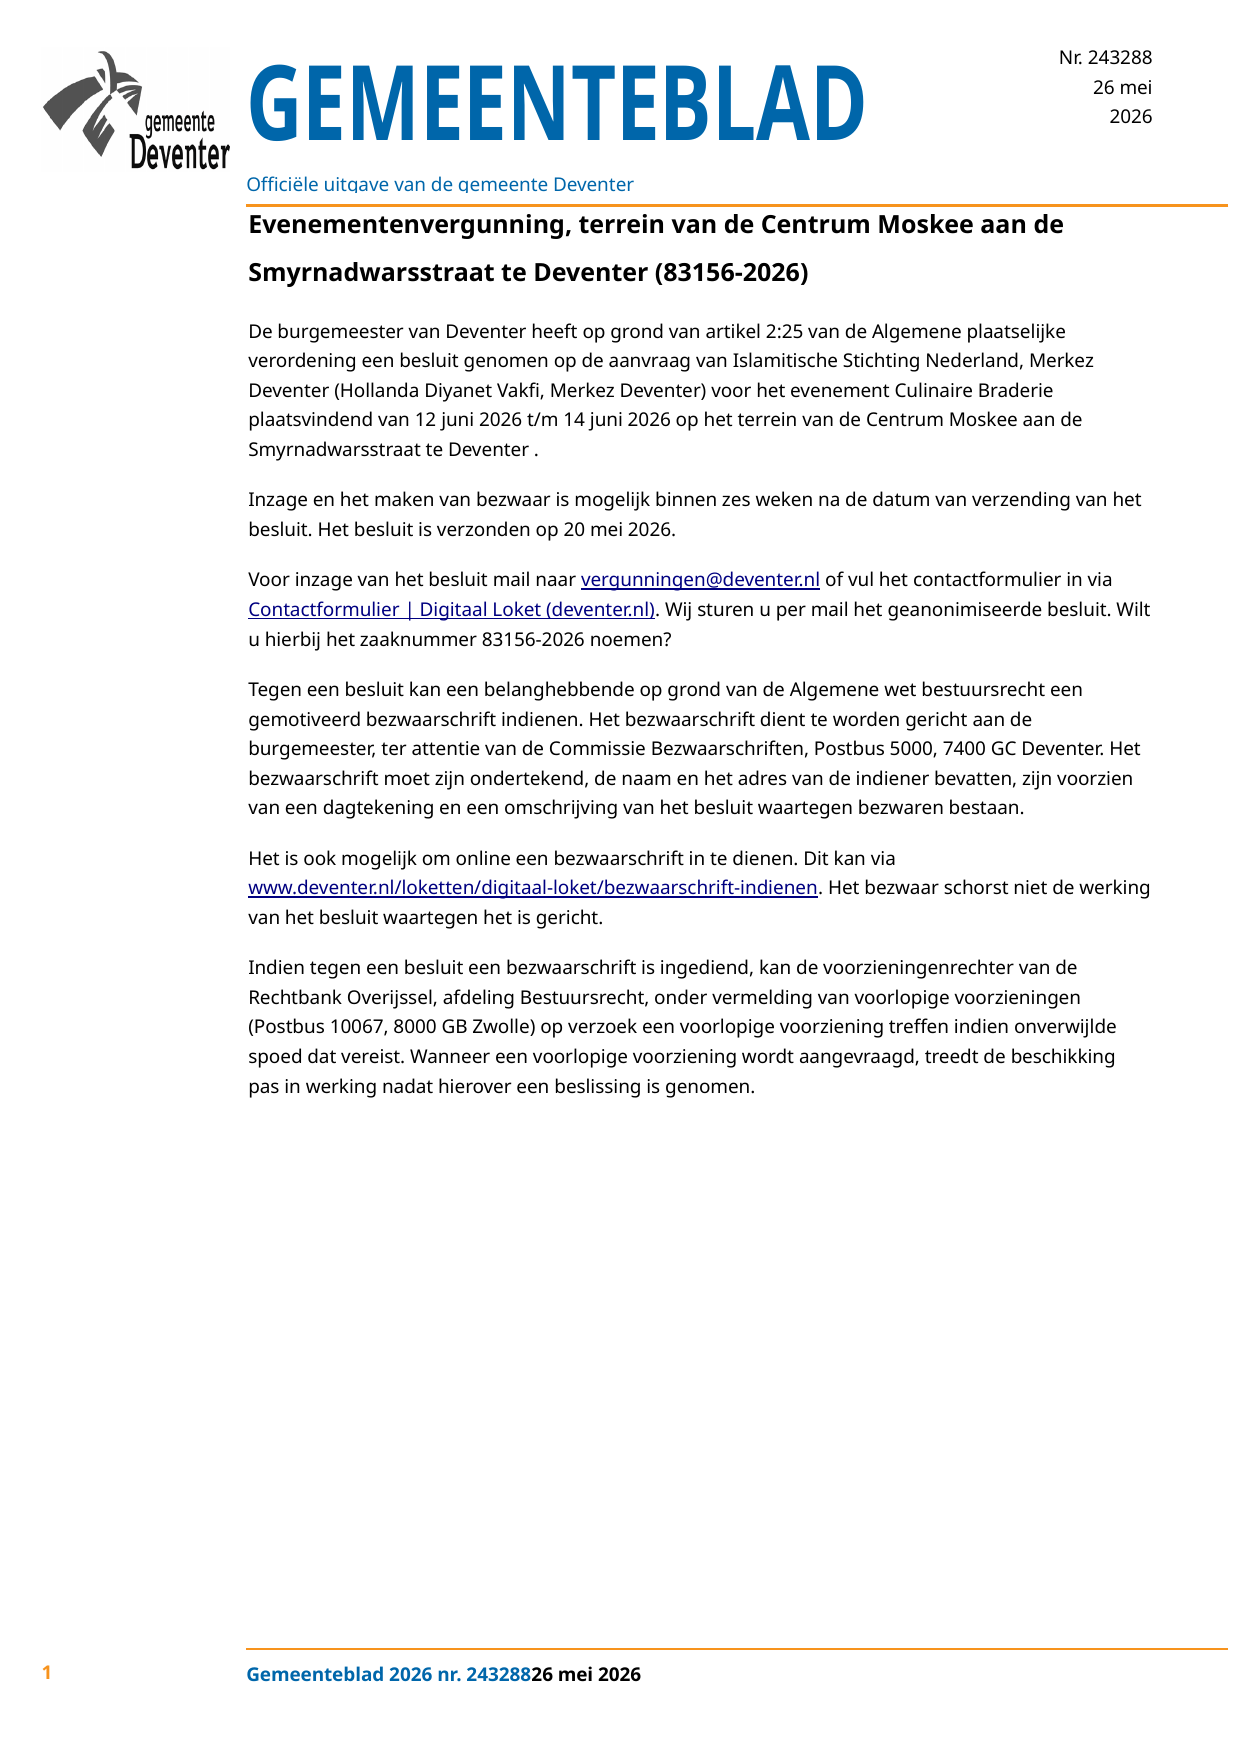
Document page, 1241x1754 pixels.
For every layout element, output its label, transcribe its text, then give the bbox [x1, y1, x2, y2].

text Het is ook mogelijk om online een bezwaarschrift in te dienen. Dit kan via www.deventer.nl/loketten/digitaal-loket/bezwaarschrift-indienen. Het bezwaar schorst niet de werking van het besluit waartegen het is gericht. [248, 845, 1152, 930]
text Inzage en het maken van bezwaar is mogelijk binnen zes weken na de datum van verzending van het besluit. Het besluit is verzonden op 20 mei 2026. [248, 487, 1152, 542]
text Tegen een besluit kan een belanghebbende op grond van de Algemene wet bestuursrecht een gemotiveerd bezwaarschrift indienen. Het bezwaarschrift dient te worden gericht aan de burgemeester, ter attentie van de Commissie Bezwaarschriften, Postbus 5000, 7400 GC Deventer. Het bezwaarschrift moet zijn ondertekend, de naam en het adres van de indiener bevatten, zijn voorzien van een dagtekening en een omschrijving van het besluit waartegen bezwaren bestaan. [248, 676, 1152, 820]
picture [41, 47, 231, 172]
text Evenementenvergunning, terrein van de Centrum Moskee aan de Smyrnadwarsstraat te Deventer (83156-2026) [248, 207, 1152, 288]
text Indien tegen een besluit een bezwaarschrift is ingediend, kan de voorzieningenrechter van de Rechtbank Overijssel, afdeling Bestuursrecht, onder vermelding van voorlopige voorzieningen (Postbus 10067, 8000 GB Zwolle) op verzoek een voorlopige voorziening treffen indien onverwijlde spoed dat vereist. Wanneer een voorlopige voorziening wordt aangevraagd, treedt de beschikking pas in werking nadat hierover een beslissing is genomen. [248, 954, 1152, 1099]
text Voor inzage van het besluit mail naar vergunningen@deventer.nl of vul het contactformulier in via Contactformulier | Digitaal Loket (deventer.nl). Wij sturen u per mail het geanonimiseerde besluit. Wilt u hierbij het zaaknummer 83156-2026 noemen? [248, 567, 1152, 652]
text De burgemeester van Deventer heeft op grond van artikel 2:25 van de Algemene plaatselijke verordening een besluit genomen op de aanvraag van Islamitische Stichting Nederland, Merkez Deventer (Hollanda Diyanet Vakfi, Merkez Deventer) voor het evenement Culinaire Braderie plaatsvindend van 12 juni 2026 t/m 14 juni 2026 op het terrein van de Centrum Moskee aan de Smyrnadwarsstraat te Deventer . [248, 318, 1152, 462]
